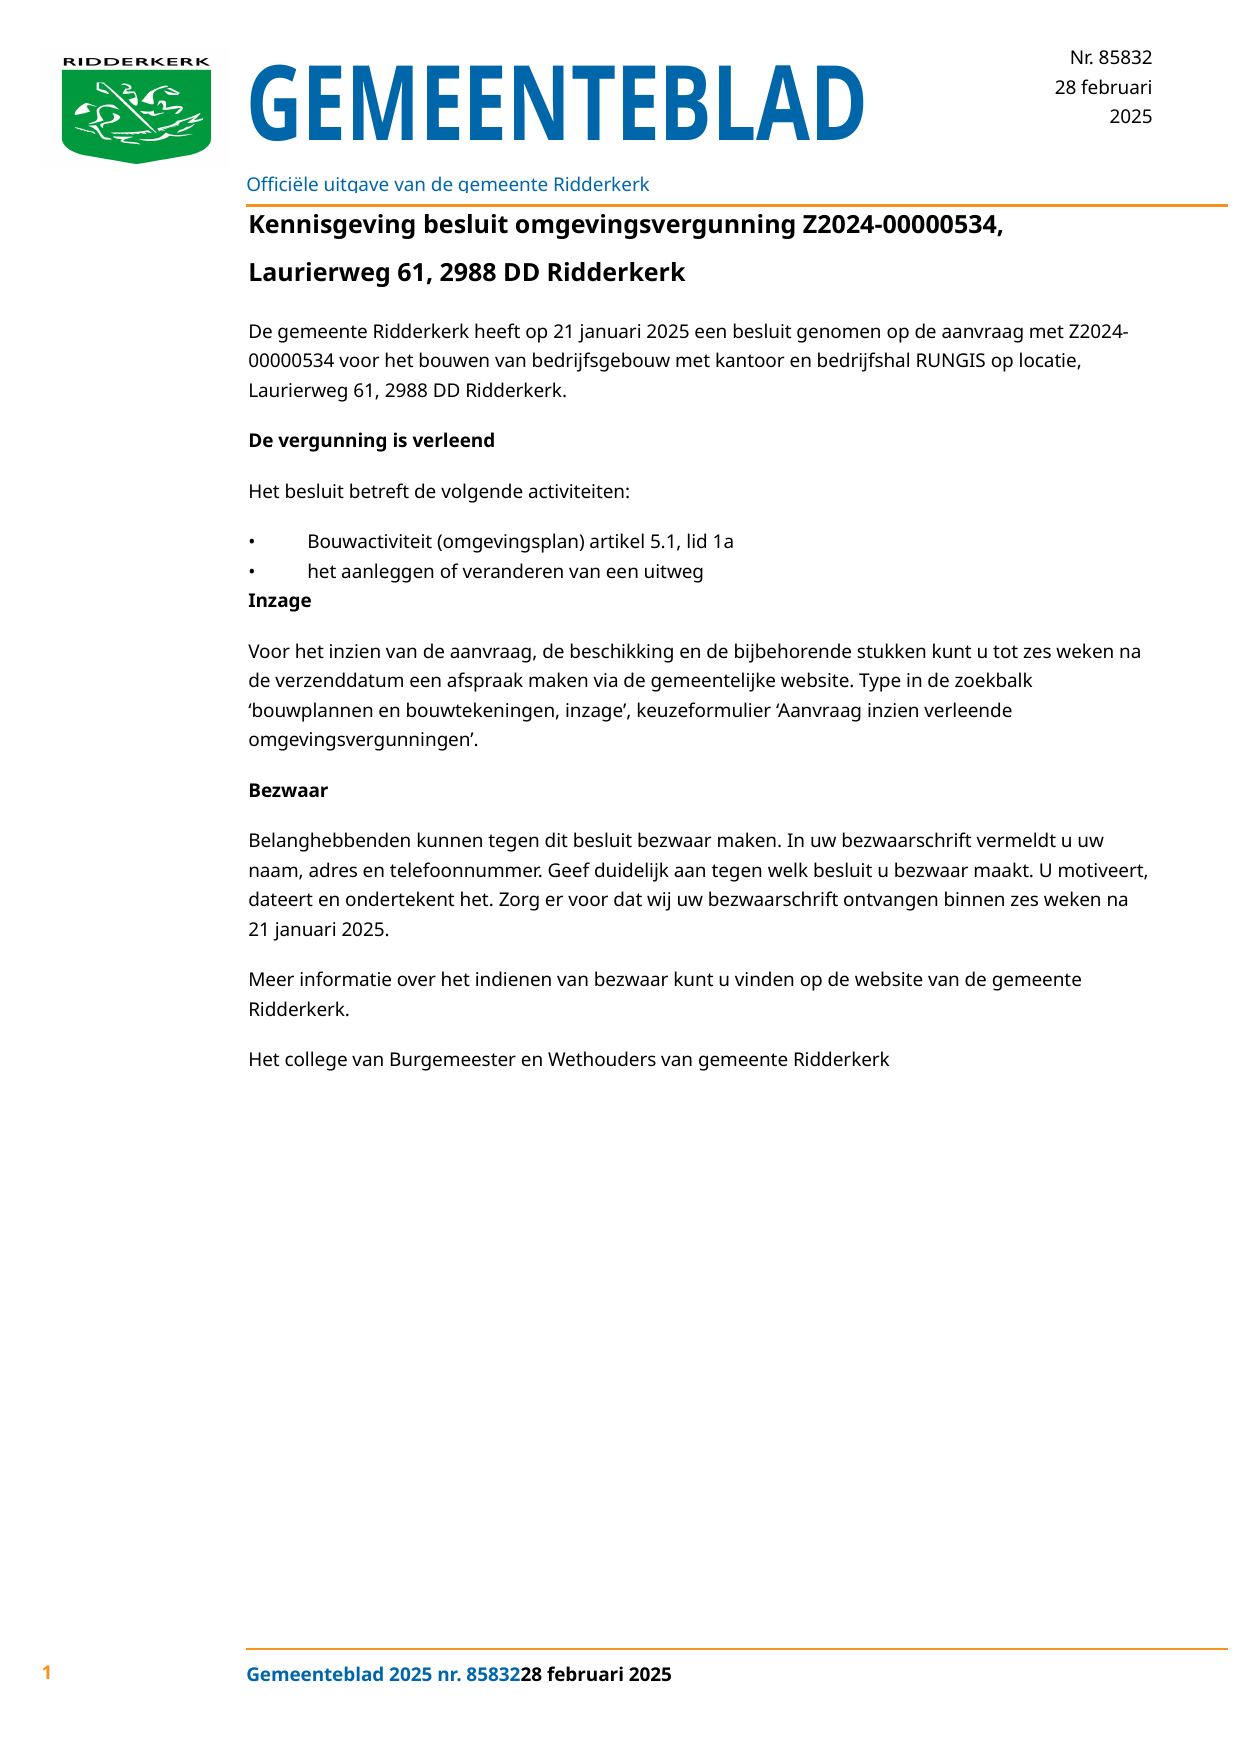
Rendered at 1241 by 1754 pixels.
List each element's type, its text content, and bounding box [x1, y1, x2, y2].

text Meer informatie over het indienen van bezwaar kunt u vinden op de website van de gemeente Ridderkerk. [248, 967, 1152, 1022]
text Kennisgeving besluit omgevingsvergunning Z2024-00000534, Laurierweg 61, 2988 DD Ridderkerk [248, 207, 1152, 288]
text Voor het inzien van de aanvraag, de beschikking en de bijbehorende stukken kunt u tot zes weken na de verzenddatum een afspraak maken via de gemeentelijke website. Type in de zoekbalk ‘bouwplannen en bouwtekeningen, inzage’, keuzeformulier ‘Aanvraag inzien verleende omgevingsvergunningen’. [248, 638, 1152, 752]
list het aanleggen of veranderen van een uitweg [248, 558, 1152, 584]
text Het besluit betreft de volgende activiteiten: [248, 478, 1152, 504]
text Het college van Burgemeester en Wethouders van gemeente Ridderkerk [248, 1047, 1152, 1072]
text Inzage [248, 587, 1152, 613]
text De gemeente Ridderkerk heeft op 21 januari 2025 een besluit genomen op de aanvraag met Z2024-00000534 voor het bouwen van bedrijfsgebouw met kantoor en bedrijfshal RUNGIS op locatie, Laurierweg 61, 2988 DD Ridderkerk. [248, 318, 1152, 403]
text Bezwaar [248, 777, 1152, 803]
list Bouwactiviteit (omgevingsplan) artikel 5.1, lid 1a [248, 528, 1152, 554]
picture [41, 47, 231, 172]
text De vergunning is verleend [248, 427, 1152, 453]
text Belanghebbenden kunnen tegen dit besluit bezwaar maken. In uw bezwaarschrift vermeldt u uw naam, adres en telefoonnummer. Geef duidelijk aan tegen welk besluit u bezwaar maakt. U motiveert, dateert en ondertekent het. Zorg er voor dat wij uw bezwaarschrift ontvangen binnen zes weken na 21 januari 2025. [248, 827, 1152, 942]
